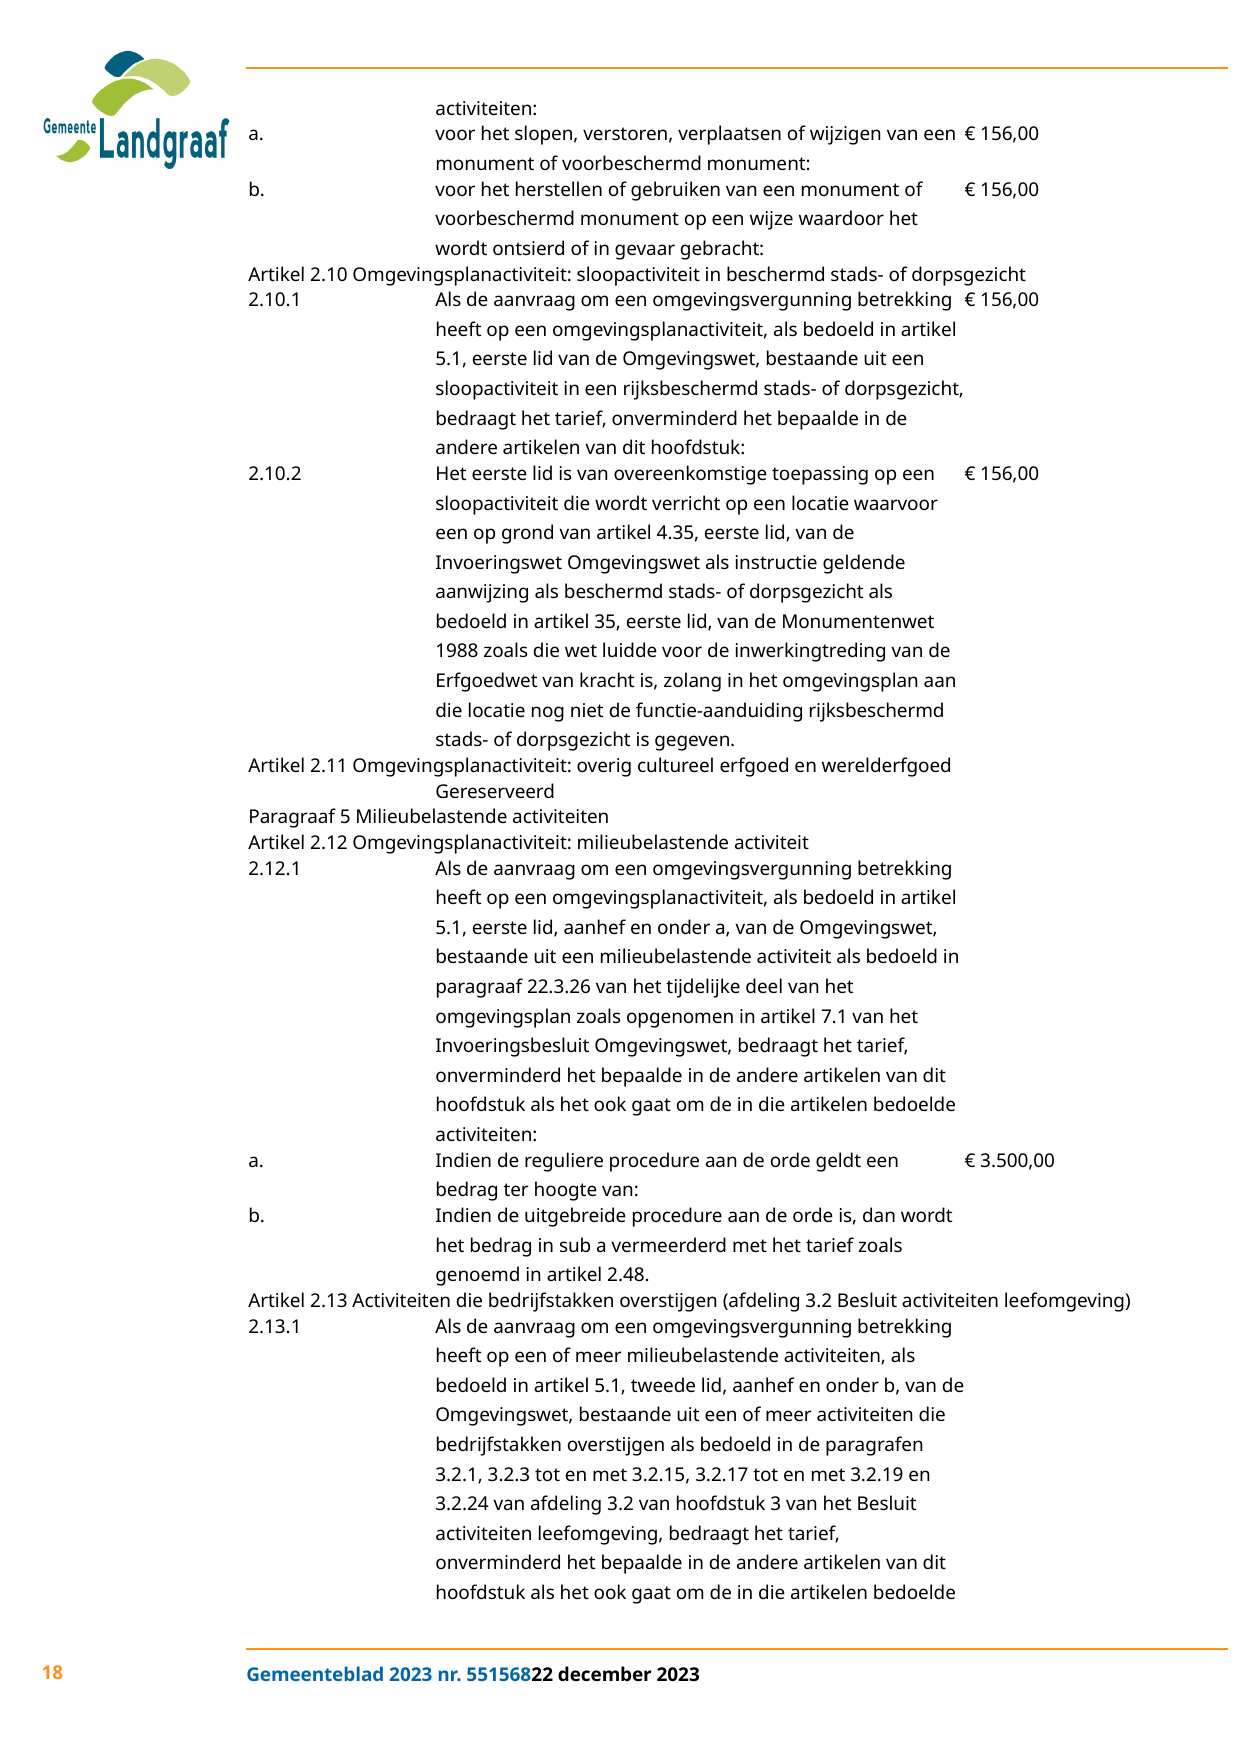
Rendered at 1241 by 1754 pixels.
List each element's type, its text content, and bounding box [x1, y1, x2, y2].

table_cell Als de aanvraag om een omgevingsvergunning betrekking heeft op een of meer milieubelastende activiteiten, als bedoeld in artikel 5.1, tweede lid, aanhef en onder b, van de Omgevingswet, bestaande uit een of meer activiteiten die bedrijfstakken overstijgen als bedoeld in de paragrafen 3.2.1, 3.2.3 tot en met 3.2.15, 3.2.17 tot en met 3.2.19 en 3.2.24 van afdeling 3.2 van hoofdstuk 3 van het Besluit activiteiten leefomgeving, bedraagt het tarief, onverminderd het bepaalde in de andere artikelen van dit hoofdstuk als het ook gaat om de in die artikelen bedoelde [435, 1313, 964, 1605]
table_cell Het eerste lid is van overeenkomstige toepassing op een sloopactiviteit die wordt verricht op een locatie waarvoor een op grond van artikel 4.35, eerste lid, van de Invoeringswet Omgevingswet als instructie geldende aanwijzing als beschermd stads- of dorpsgezicht als bedoeld in artikel 35, eerste lid, van de Monumentenwet 1988 zoals die wet luidde voor de inwerkingtreding van de Erfgoedwet van kracht is, zolang in het omgevingsplan aan die locatie nog niet de functie-aanduiding rijksbeschermd stads- of dorpsgezicht is gegeven. [435, 460, 964, 752]
table_cell Indien de uitgebreide procedure aan de orde is, dan wordt het bedrag in sub a vermeerderd met het tarief zoals genoemd in artikel 2.48. [435, 1202, 964, 1287]
table_cell € 156,00 [964, 460, 1152, 752]
table_cell Artikel 2.13 Activiteiten die bedrijfstakken overstijgen (afdeling 3.2 Besluit activiteiten leefomgeving) [248, 1287, 1152, 1313]
table_cell Paragraaf 5 Milieubelastende activiteiten [248, 804, 1152, 829]
table_cell 2.10.1 [248, 286, 435, 460]
table_cell [964, 1313, 1152, 1605]
table_cell Indien de reguliere procedure aan de orde geldt een bedrag ter hoogte van: [435, 1147, 964, 1202]
table_cell [964, 95, 1152, 121]
table_cell Artikel 2.10 Omgevingsplanactiviteit: sloopactiviteit in beschermd stads- of dorpsgezicht [248, 261, 1152, 286]
table_cell [964, 1202, 1152, 1287]
table_cell Artikel 2.11 Omgevingsplanactiviteit: overig cultureel erfgoed en werelderfgoed [248, 752, 1152, 778]
table_cell [248, 95, 435, 121]
table_cell [964, 778, 1152, 803]
table_cell Als de aanvraag om een omgevingsvergunning betrekking heeft op een omgevingsplanactiviteit, als bedoeld in artikel 5.1, eerste lid, aanhef en onder a, van de Omgevingswet, bestaande uit een milieubelastende activiteit als bedoeld in paragraaf 22.3.26 van het tijdelijke deel van het omgevingsplan zoals opgenomen in artikel 7.1 van het Invoeringsbesluit Omgevingswet, bedraagt het tarief, onverminderd het bepaalde in de andere artikelen van dit hoofdstuk als het ook gaat om de in die artikelen bedoelde activiteiten: [435, 855, 964, 1147]
table_cell 2.10.2 [248, 460, 435, 752]
table_cell Artikel 2.12 Omgevingsplanactiviteit: milieubelastende activiteit [248, 829, 1152, 855]
table_cell € 3.500,00 [964, 1147, 1152, 1202]
table_cell € 156,00 [964, 176, 1152, 261]
table_cell voor het slopen, verstoren, verplaatsen of wijzigen van een monument of voorbeschermd monument: [435, 121, 964, 176]
table_cell Gereserveerd [435, 778, 964, 803]
table_cell a. [248, 1147, 435, 1202]
table_cell activiteiten: [435, 95, 964, 121]
table_cell € 156,00 [964, 121, 1152, 176]
table_cell 2.12.1 [248, 855, 435, 1147]
table_cell b. [248, 176, 435, 261]
table_cell a. [248, 121, 435, 176]
table_cell [964, 855, 1152, 1147]
table_cell 2.13.1 [248, 1313, 435, 1605]
table_cell [248, 778, 435, 803]
table_cell Als de aanvraag om een omgevingsvergunning betrekking heeft op een omgevingsplanactiviteit, als bedoeld in artikel 5.1, eerste lid van de Omgevingswet, bestaande uit een sloopactiviteit in een rijksbeschermd stads- of dorpsgezicht, bedraagt het tarief, onverminderd het bepaalde in de andere artikelen van dit hoofdstuk: [435, 286, 964, 460]
table_cell b. [248, 1202, 435, 1287]
picture [41, 47, 231, 172]
table_cell € 156,00 [964, 286, 1152, 460]
table_cell voor het herstellen of gebruiken van een monument of voorbeschermd monument op een wijze waardoor het wordt ontsierd of in gevaar gebracht: [435, 176, 964, 261]
